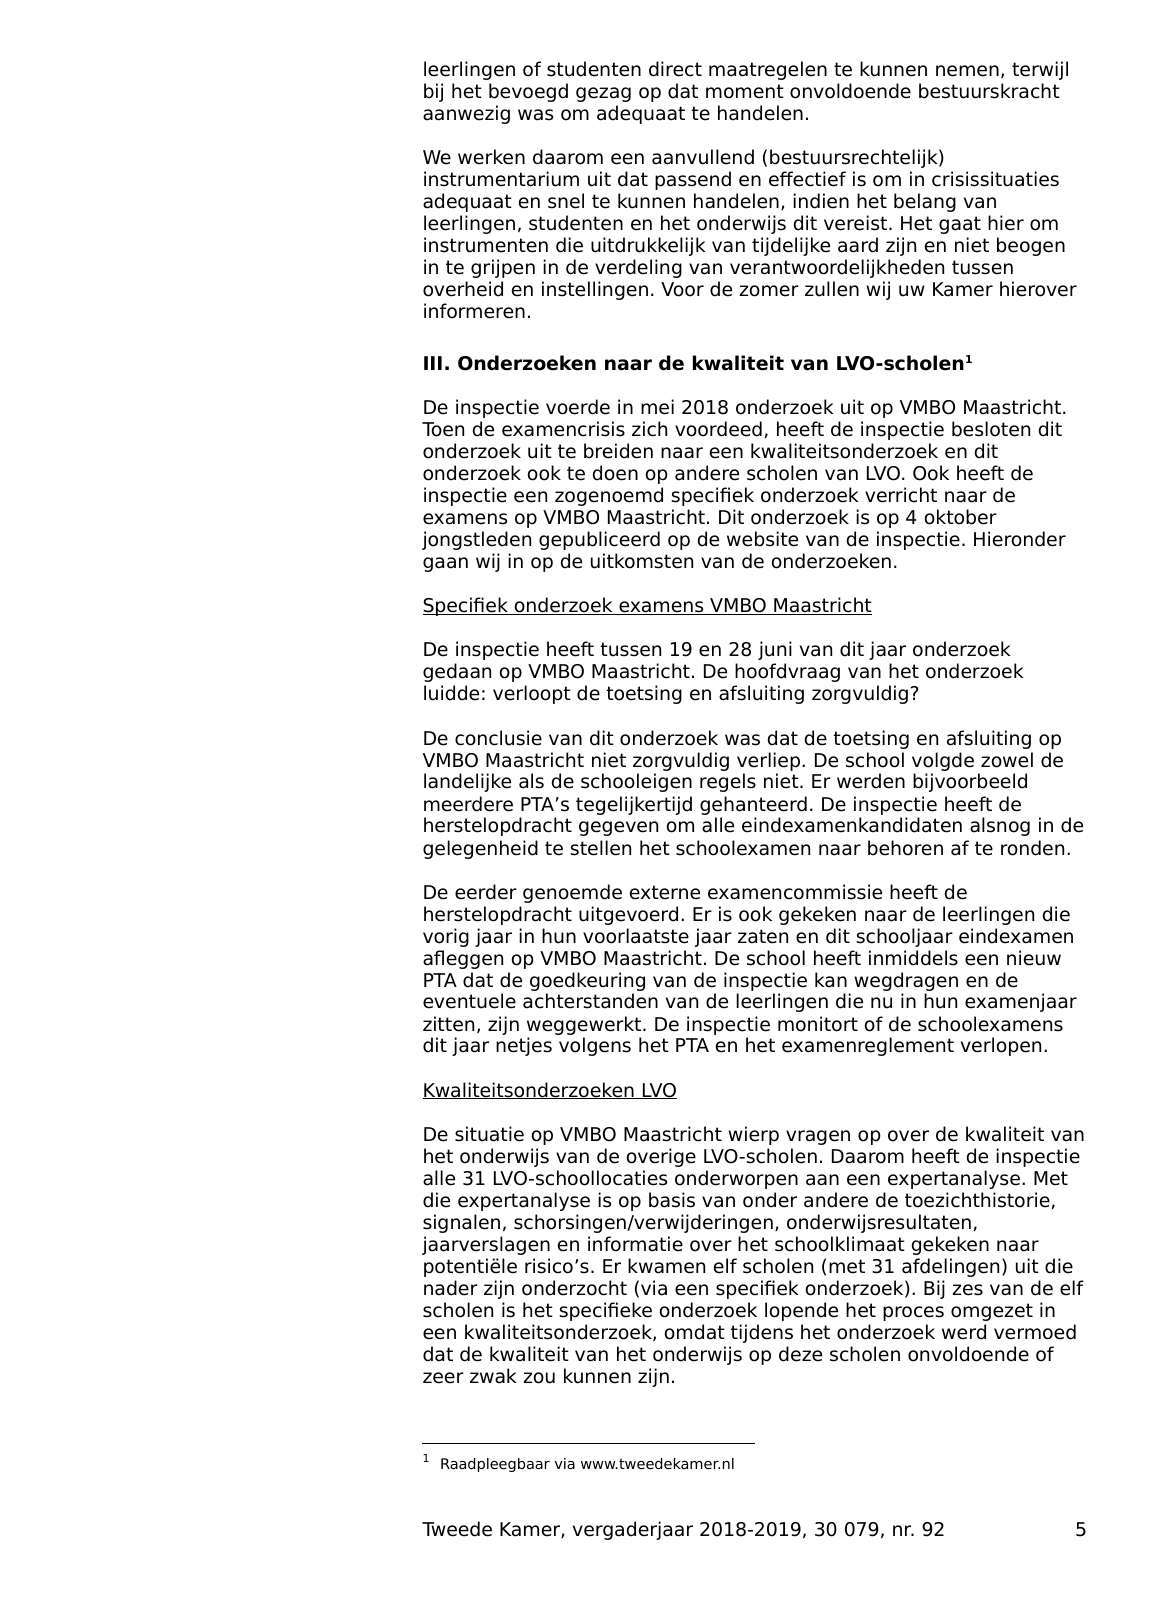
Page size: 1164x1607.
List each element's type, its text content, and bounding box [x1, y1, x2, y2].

text De conclusie van dit onderzoek was dat de toetsing en afsluiting op VMBO Maastricht niet zorgvuldig verliep. De school volgde zowel de landelijke als de schooleigen regels niet. Er werden bijvoorbeeld meerdere PTA’s tegelijkertijd gehanteerd. De inspectie heeft de herstelopdracht gegeven om alle eindexamenkandidaten alsnog in de gelegenheid te stellen het schoolexamen naar behoren af te ronden. [422, 727, 1087, 859]
text leerlingen of studenten direct maatregelen te kunnen nemen, terwijl bij het bevoegd gezag op dat moment onvoldoende bestuurskracht aanwezig was om adequaat te handelen. [422, 59, 1087, 125]
text Raadpleegbaar via www.tweedekamer.nl [422, 1452, 1087, 1474]
text De situatie op VMBO Maastricht wierp vragen op over de kwaliteit van het onderwijs van de overige LVO-scholen. Daarom heeft de inspectie alle 31 LVO-schoollocaties onderworpen aan een expertanalyse. Met die expertanalyse is op basis van onder andere de toezichthistorie, signalen, schorsingen/verwijderingen, onderwijsresultaten, jaarverslagen en informatie over het schoolklimaat gekeken naar potentiële risico’s. Er kwamen elf scholen (met 31 afdelingen) uit die nader zijn onderzocht (via een specifiek onderzoek). Bij zes van de elf scholen is het specifieke onderzoek lopende het proces omgezet in een kwaliteitsonderzoek, omdat tijdens het onderzoek werd vermoed dat de kwaliteit van het onderwijs op deze scholen onvoldoende of zeer zwak zou kunnen zijn. [422, 1124, 1087, 1387]
text De inspectie voerde in mei 2018 onderzoek uit op VMBO Maastricht. Toen de examencrisis zich voordeed, heeft de inspectie besloten dit onderzoek uit te breiden naar een kwaliteitsonderzoek en dit onderzoek ook te doen op andere scholen van LVO. Ook heeft de inspectie een zogenoemd specifiek onderzoek verricht naar de examens op VMBO Maastricht. Dit onderzoek is op 4 oktober jongstleden gepubliceerd op de website van de inspectie. Hieronder gaan wij in op de uitkomsten van de onderzoeken. [422, 397, 1087, 573]
subtitle Specifiek onderzoek examens VMBO Maastricht [422, 595, 1087, 617]
text De inspectie heeft tussen 19 en 28 juni van dit jaar onderzoek gedaan op VMBO Maastricht. De hoofdvraag van het onderzoek luidde: verloopt de toetsing en afsluiting zorgvuldig? [422, 639, 1087, 705]
subtitle Kwaliteitsonderzoeken LVO [422, 1079, 1087, 1102]
text De eerder genoemde externe examencommissie heeft de herstelopdracht uitgevoerd. Er is ook gekeken naar de leerlingen die vorig jaar in hun voorlaatste jaar zaten en dit schooljaar eindexamen afleggen op VMBO Maastricht. De school heeft inmiddels een nieuw PTA dat de goedkeuring van de inspectie kan wegdragen en de eventuele achterstanden van de leerlingen die nu in hun examenjaar zitten, zijn weggewerkt. De inspectie monitort of de schoolexamens dit jaar netjes volgens het PTA en het examenreglement verlopen. [422, 882, 1087, 1057]
text We werken daarom een aanvullend (bestuursrechtelijk) instrumentarium uit dat passend en effectief is om in crisissituaties adequaat en snel te kunnen handelen, indien het belang van leerlingen, studenten en het onderwijs dit vereist. Het gaat hier om instrumenten die uitdrukkelijk van tijdelijke aard zijn en niet beogen in te grijpen in de verdeling van verantwoordelijkheden tussen overheid en instellingen. Voor de zomer zullen wij uw Kamer hierover informeren. [422, 147, 1087, 323]
subtitle III. Onderzoeken naar de kwaliteit van LVO-scholen [422, 353, 1087, 375]
